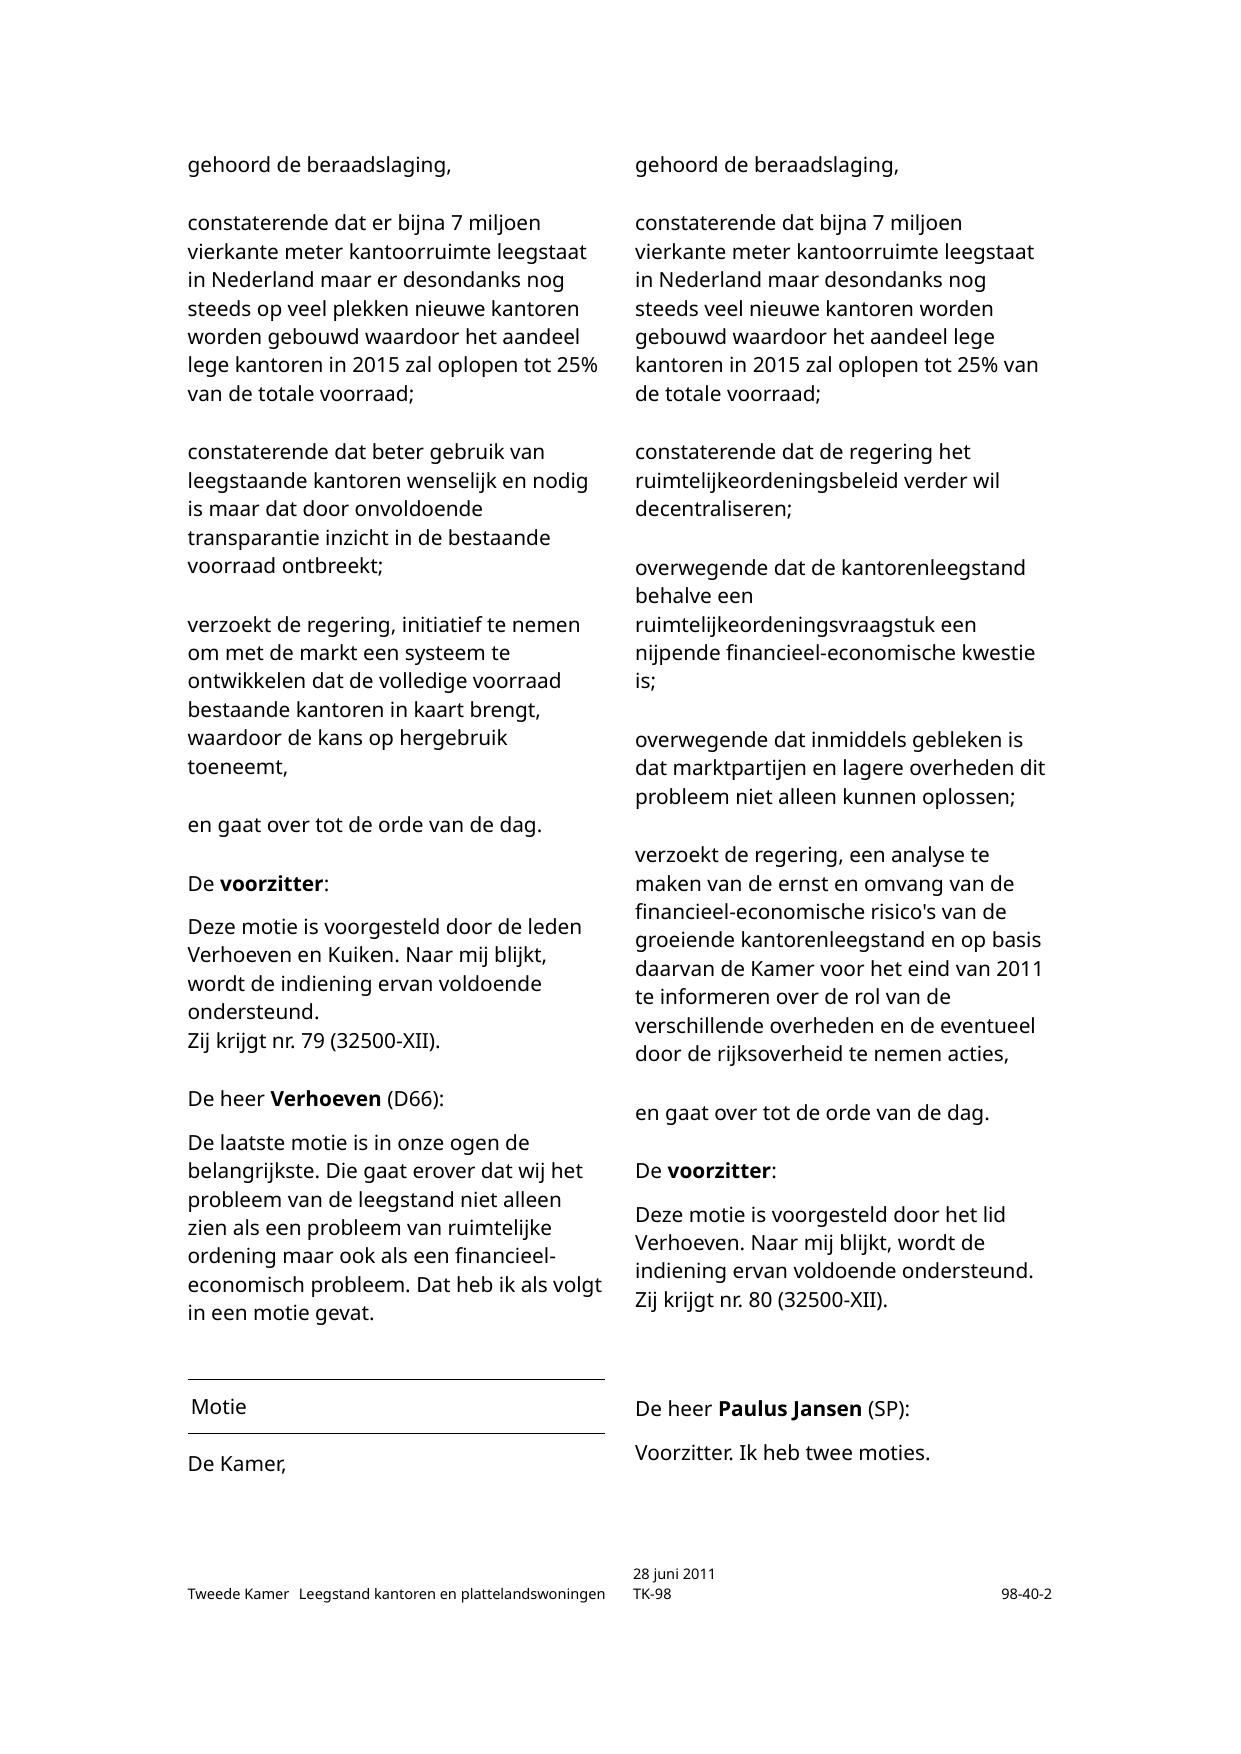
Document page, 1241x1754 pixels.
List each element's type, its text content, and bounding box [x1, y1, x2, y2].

text overwegende dat de kantorenleegstand behalve een ruimtelijkeordeningsvraagstuk een nijpende financieel-economische kwestie is; [635, 553, 1053, 695]
text constaterende dat bijna 7 miljoen vierkante meter kantoorruimte leegstaat in Nederland maar desondanks nog steeds veel nieuwe kantoren worden gebouwd waardoor het aandeel lege kantoren in 2015 zal oplopen tot 25% van de totale voorraad; [635, 208, 1053, 407]
text De Kamer, [187, 1449, 605, 1477]
text en gaat over tot de orde van de dag. [635, 1098, 1053, 1126]
text Voorzitter. Ik heb twee moties. [635, 1438, 1053, 1466]
text overwegende dat inmiddels gebleken is dat marktpartijen en lagere overheden dit probleem niet alleen kunnen oplossen; [635, 725, 1053, 810]
text constaterende dat beter gebruik van leegstaande kantoren wenselijk en nodig is maar dat door onvoldoende transparantie inzicht in de bestaande voorraad ontbreekt; [187, 437, 605, 580]
text De voorzitter: [635, 1156, 1053, 1185]
text  [635, 1343, 1053, 1372]
text De voorzitter: [187, 869, 605, 897]
text verzoekt de regering, een analyse te maken van de ernst en omvang van de financieel-economische risico's van de groeiende kantorenleegstand en op basis daarvan de Kamer voor het eind van 2011 te informeren over de rol van de verschillende overheden en de eventueel door de rijksoverheid te nemen acties, [635, 840, 1053, 1068]
text constaterende dat de regering het ruimtelijkeordeningsbeleid verder wil decentraliseren; [635, 437, 1053, 523]
subtitle Motie [187, 1380, 605, 1434]
text Deze motie is voorgesteld door de leden Verhoeven en Kuiken. Naar mij blijkt, wordt de indiening ervan voldoende ondersteund. [187, 912, 605, 1026]
text Zij krijgt nr. 80 (32500-XII). [635, 1285, 1053, 1313]
text en gaat over tot de orde van de dag. [187, 810, 605, 839]
text Deze motie is voorgesteld door het lid Verhoeven. Naar mij blijkt, wordt de indiening ervan voldoende ondersteund. [635, 1200, 1053, 1285]
text gehoord de beraadslaging, [635, 150, 1053, 178]
text De laatste motie is in onze ogen de belangrijkste. Die gaat erover dat wij het probleem van de leegstand niet alleen zien als een probleem van ruimtelijke ordening maar ook als een financieel-economisch probleem. Dat heb ik als volgt in een motie gevat. [187, 1128, 605, 1327]
text Zij krijgt nr. 79 (32500-XII). [187, 1026, 605, 1054]
text gehoord de beraadslaging, [187, 150, 605, 178]
text verzoekt de regering, initiatief te nemen om met de markt een systeem te ontwikkelen dat de volledige voorraad bestaande kantoren in kaart brengt, waardoor de kans op hergebruik toeneemt, [187, 610, 605, 780]
text De heer Paulus Jansen (SP): [635, 1394, 1053, 1423]
text constaterende dat er bijna 7 miljoen vierkante meter kantoorruimte leegstaat in Nederland maar er desondanks nog steeds op veel plekken nieuwe kantoren worden gebouwd waardoor het aandeel lege kantoren in 2015 zal oplopen tot 25% van de totale voorraad; [187, 208, 605, 407]
text De heer Verhoeven (D66): [187, 1084, 605, 1113]
